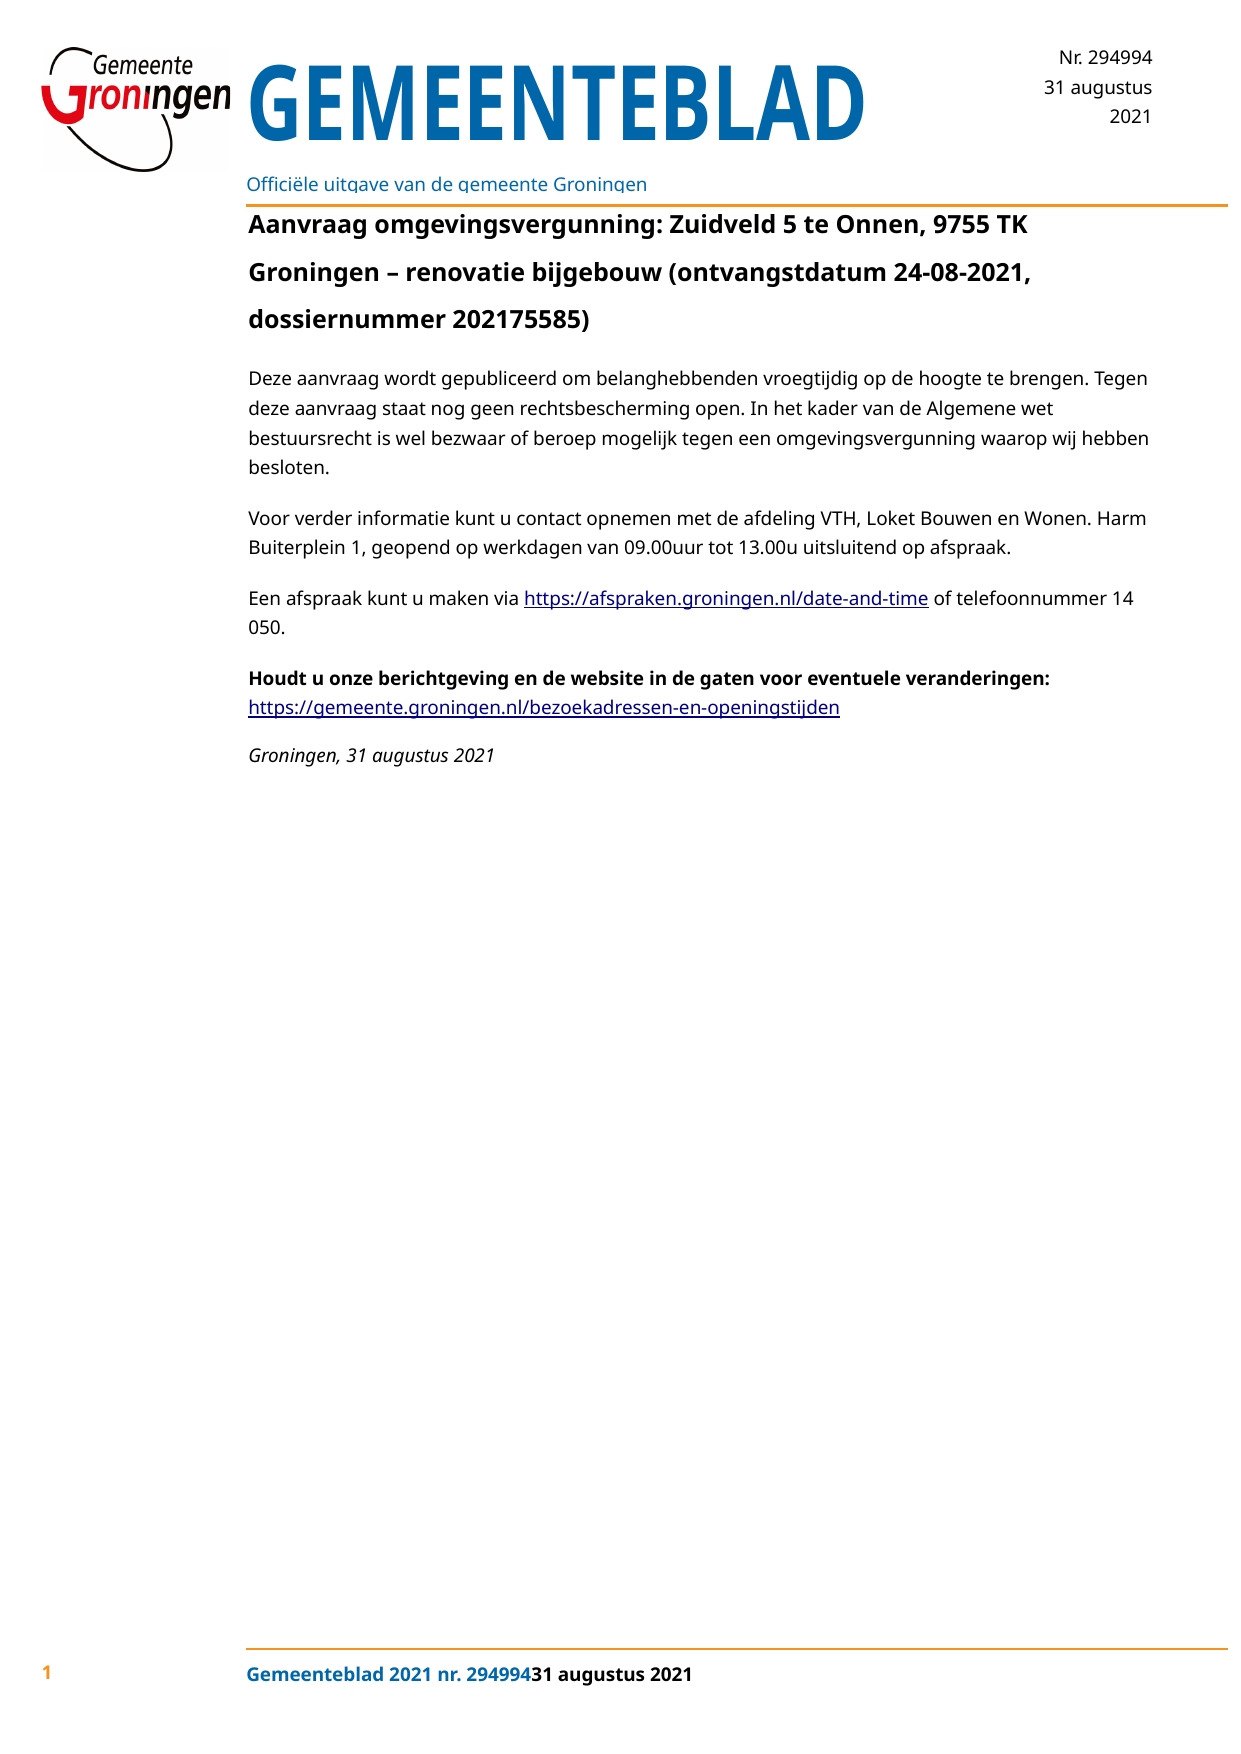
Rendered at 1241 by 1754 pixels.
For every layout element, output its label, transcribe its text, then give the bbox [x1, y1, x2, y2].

text Voor verder informatie kunt u contact opnemen met de afdeling VTH, Loket Bouwen en Wonen. Harm Buiterplein 1, geopend op werkdagen van 09.00uur tot 13.00u uitsluitend op afspraak. [248, 505, 1152, 560]
text Groningen, 31 augustus 2021 [248, 742, 1152, 768]
picture [41, 47, 231, 172]
text Houdt u onze berichtgeving en de website in de gaten voor eventuele veranderingen: https://gemeente.groningen.nl/bezoekadressen-en-openingstijden [248, 665, 1152, 720]
text Deze aanvraag wordt gepubliceerd om belanghebbenden vroegtijdig op de hoogte te brengen. Tegen deze aanvraag staat nog geen rechtsbescherming open. In het kader van de Algemene wet bestuursrecht is wel bezwaar of beroep mogelijk tegen een omgevingsvergunning waarop wij hebben besloten. [248, 366, 1152, 480]
text Een afspraak kunt u maken via https://afspraken.groningen.nl/date-and-time of telefoonnummer 14 050. [248, 585, 1152, 640]
text Aanvraag omgevingsvergunning: Zuidveld 5 te Onnen, 9755 TK Groningen – renovatie bijgebouw (ontvangstdatum 24-08-2021, dossiernummer 202175585) [248, 207, 1152, 336]
